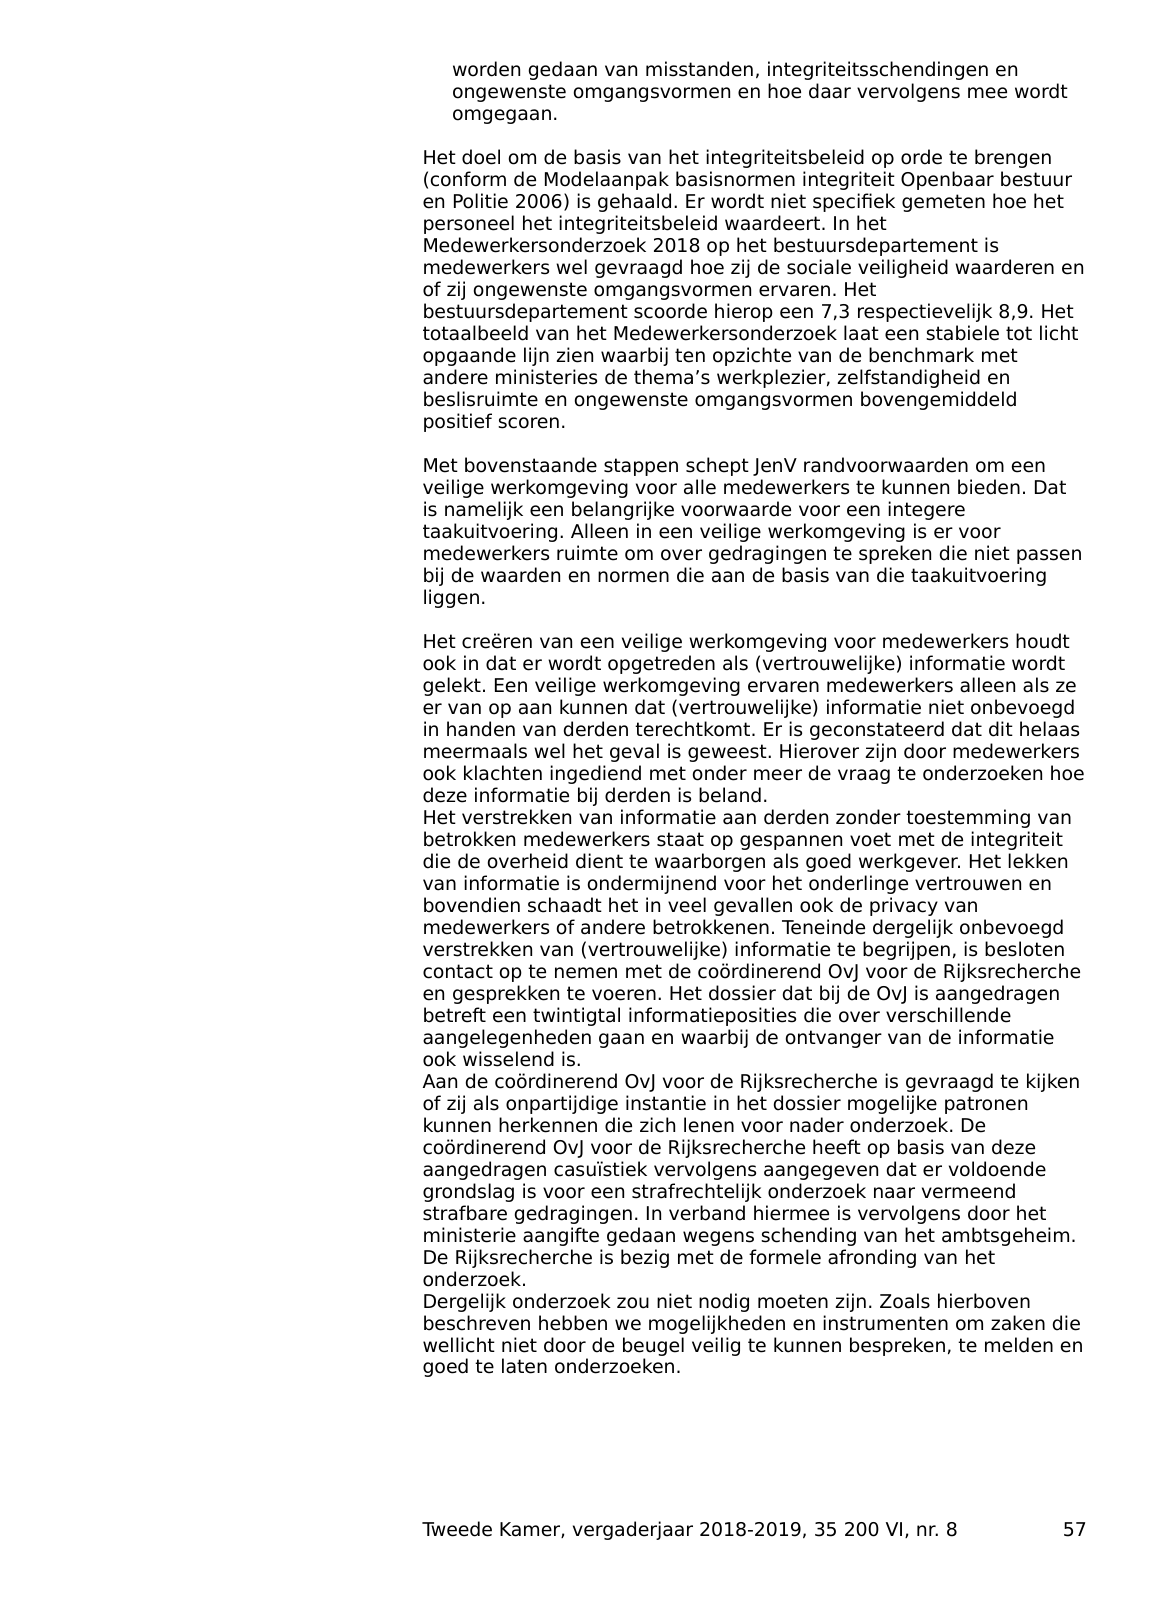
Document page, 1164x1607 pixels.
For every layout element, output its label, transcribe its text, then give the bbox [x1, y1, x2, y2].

text Het verstrekken van informatie aan derden zonder toestemming van betrokken medewerkers staat op gespannen voet met de integriteit die de overheid dient te waarborgen als goed werkgever. Het lekken van informatie is ondermijnend voor het onderlinge vertrouwen en bovendien schaadt het in veel gevallen ook de privacy van medewerkers of andere betrokkenen. Teneinde dergelijk onbevoegd verstrekken van (vertrouwelijke) informatie te begrijpen, is besloten contact op te nemen met de coördinerend OvJ voor de Rijksrecherche en gesprekken te voeren. Het dossier dat bij de OvJ is aangedragen betreft een twintigtal informatieposities die over verschillende aangelegenheden gaan en waarbij de ontvanger van de informatie ook wisselend is. [422, 807, 1087, 1071]
text Het creëren van een veilige werkomgeving voor medewerkers houdt ook in dat er wordt opgetreden als (vertrouwelijke) informatie wordt gelekt. Een veilige werkomgeving ervaren medewerkers alleen als ze er van op aan kunnen dat (vertrouwelijke) informatie niet onbevoegd in handen van derden terechtkomt. Er is geconstateerd dat dit helaas meermaals wel het geval is geweest. Hierover zijn door medewerkers ook klachten ingediend met onder meer de vraag te onderzoeken hoe deze informatie bij derden is beland. [422, 631, 1087, 807]
text worden gedaan van misstanden, integriteitsschendingen en ongewenste omgangsvormen en hoe daar vervolgens mee wordt omgegaan. [422, 59, 1087, 125]
text Aan de coördinerend OvJ voor de Rijksrecherche is gevraagd te kijken of zij als onpartijdige instantie in het dossier mogelijke patronen kunnen herkennen die zich lenen voor nader onderzoek. De coördinerend OvJ voor de Rijksrecherche heeft op basis van deze aangedragen casuïstiek vervolgens aangegeven dat er voldoende grondslag is voor een strafrechtelijk onderzoek naar vermeend strafbare gedragingen. In verband hiermee is vervolgens door het ministerie aangifte gedaan wegens schending van het ambtsgeheim. De Rijksrecherche is bezig met de formele afronding van het onderzoek. [422, 1071, 1087, 1291]
text Dergelijk onderzoek zou niet nodig moeten zijn. Zoals hierboven beschreven hebben we mogelijkheden en instrumenten om zaken die wellicht niet door de beugel veilig te kunnen bespreken, te melden en goed te laten onderzoeken. [422, 1291, 1087, 1378]
text Het doel om de basis van het integriteitsbeleid op orde te brengen (conform de Modelaanpak basisnormen integriteit Openbaar bestuur en Politie 2006) is gehaald. Er wordt niet specifiek gemeten hoe het personeel het integriteitsbeleid waardeert. In het Medewerkersonderzoek 2018 op het bestuursdepartement is medewerkers wel gevraagd hoe zij de sociale veiligheid waarderen en of zij ongewenste omgangsvormen ervaren. Het bestuursdepartement scoorde hierop een 7,3 respectievelijk 8,9. Het totaalbeeld van het Medewerkersonderzoek laat een stabiele tot licht opgaande lijn zien waarbij ten opzichte van de benchmark met andere ministeries de thema’s werkplezier, zelfstandigheid en beslisruimte en ongewenste omgangsvormen bovengemiddeld positief scoren. [422, 147, 1087, 433]
text Met bovenstaande stappen schept JenV randvoorwaarden om een veilige werkomgeving voor alle medewerkers te kunnen bieden. Dat is namelijk een belangrijke voorwaarde voor een integere taakuitvoering. Alleen in een veilige werkomgeving is er voor medewerkers ruimte om over gedragingen te spreken die niet passen bij de waarden en normen die aan de basis van die taakuitvoering liggen. [422, 455, 1087, 609]
